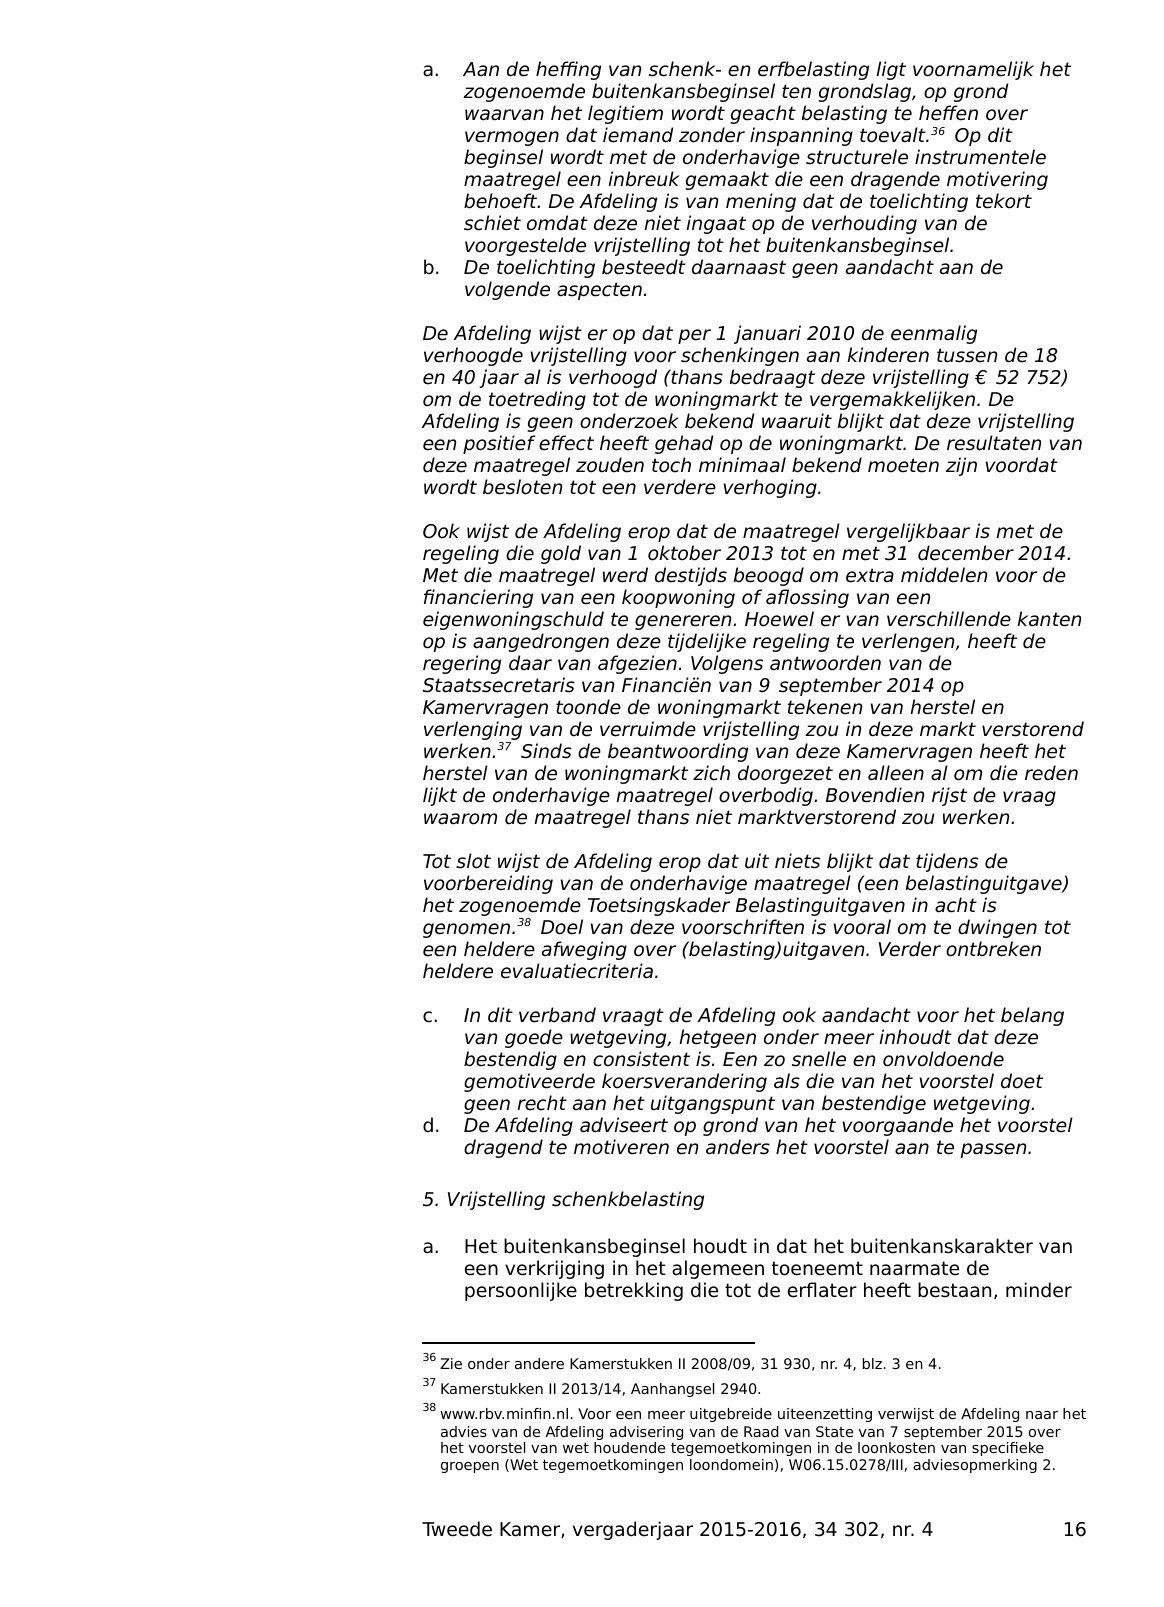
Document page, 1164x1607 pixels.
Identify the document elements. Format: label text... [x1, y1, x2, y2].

text a. Aan de heffing van schenk- en erfbelasting ligt voornamelijk het zogenoemde buitenkansbeginsel ten grondslag, op grond waarvan het legitiem wordt geacht belasting te heffen over vermogen dat iemand zonder inspanning toevalt. Op dit beginsel wordt met de onderhavige structurele instrumentele maatregel een inbreuk gemaakt die een dragende motivering behoeft. De Afdeling is van mening dat de toelichting tekort schiet omdat deze niet ingaat op de verhouding van de voorgestelde vrijstelling tot het buitenkansbeginsel. [422, 59, 1087, 257]
text Ook wijst de Afdeling erop dat de maatregel vergelijkbaar is met de regeling die gold van 1 oktober 2013 tot en met 31 december 2014. Met die maatregel werd destijds beoogd om extra middelen voor de financiering van een koopwoning of aflossing van een eigenwoningschuld te genereren. Hoewel er van verschillende kanten op is aangedrongen deze tijdelijke regeling te verlengen, heeft de regering daar van afgezien. Volgens antwoorden van de Staatssecretaris van Financiën van 9 september 2014 op Kamervragen toonde de woningmarkt tekenen van herstel en verlenging van de verruimde vrijstelling zou in deze markt verstorend werken. Sinds de beantwoording van deze Kamervragen heeft het herstel van de woningmarkt zich doorgezet en alleen al om die reden lijkt de onderhavige maatregel overbodig. Bovendien rijst de vraag waarom de maatregel thans niet marktverstorend zou werken. [422, 521, 1087, 829]
text Kamerstukken II 2013/14, Aanhangsel 2940. [422, 1377, 1087, 1399]
text De Afdeling wijst er op dat per 1 januari 2010 de eenmalig verhoogde vrijstelling voor schenkingen aan kinderen tussen de 18 en 40 jaar al is verhoogd (thans bedraagt deze vrijstelling € 52 752) om de toetreding tot de woningmarkt te vergemakkelijken. De Afdeling is geen onderzoek bekend waaruit blijkt dat deze vrijstelling een positief effect heeft gehad op de woningmarkt. De resultaten van deze maatregel zouden toch minimaal bekend moeten zijn voordat wordt besloten tot een verdere verhoging. [422, 323, 1087, 499]
text c. In dit verband vraagt de Afdeling ook aandacht voor het belang van goede wetgeving, hetgeen onder meer inhoudt dat deze bestendig en consistent is. Een zo snelle en onvoldoende gemotiveerde koersverandering als die van het voorstel doet geen recht aan het uitgangspunt van bestendige wetgeving. [422, 1005, 1087, 1115]
text Tot slot wijst de Afdeling erop dat uit niets blijkt dat tijdens de voorbereiding van de onderhavige maatregel (een belastinguitgave) het zogenoemde Toetsingskader Belastinguitgaven in acht is genomen. Doel van deze voorschriften is vooral om te dwingen tot een heldere afweging over (belasting)uitgaven. Verder ontbreken heldere evaluatiecriteria. [422, 851, 1087, 983]
text Zie onder andere Kamerstukken II 2008/09, 31 930, nr. 4, blz. 3 en 4. [422, 1352, 1087, 1374]
text b. De toelichting besteedt daarnaast geen aandacht aan de volgende aspecten. [422, 257, 1087, 301]
text a. Het buitenkansbeginsel houdt in dat het buitenkanskarakter van een verkrijging in het algemeen toeneemt naarmate de persoonlijke betrekking die tot de erflater heeft bestaan, minder [422, 1236, 1087, 1302]
subtitle 5. Vrijstelling schenkbelasting [422, 1189, 1087, 1211]
text www.rbv.minfin.nl. Voor een meer uitgebreide uiteenzetting verwijst de Afdeling naar het advies van de Afdeling advisering van de Raad van State van 7 september 2015 over het voorstel van wet houdende tegemoetkomingen in de loonkosten van specifieke groepen (Wet tegemoetkomingen loondomein), W06.15.0278/III, adviesopmerking 2. [422, 1402, 1087, 1474]
text d. De Afdeling adviseert op grond van het voorgaande het voorstel dragend te motiveren en anders het voorstel aan te passen. [422, 1115, 1087, 1159]
